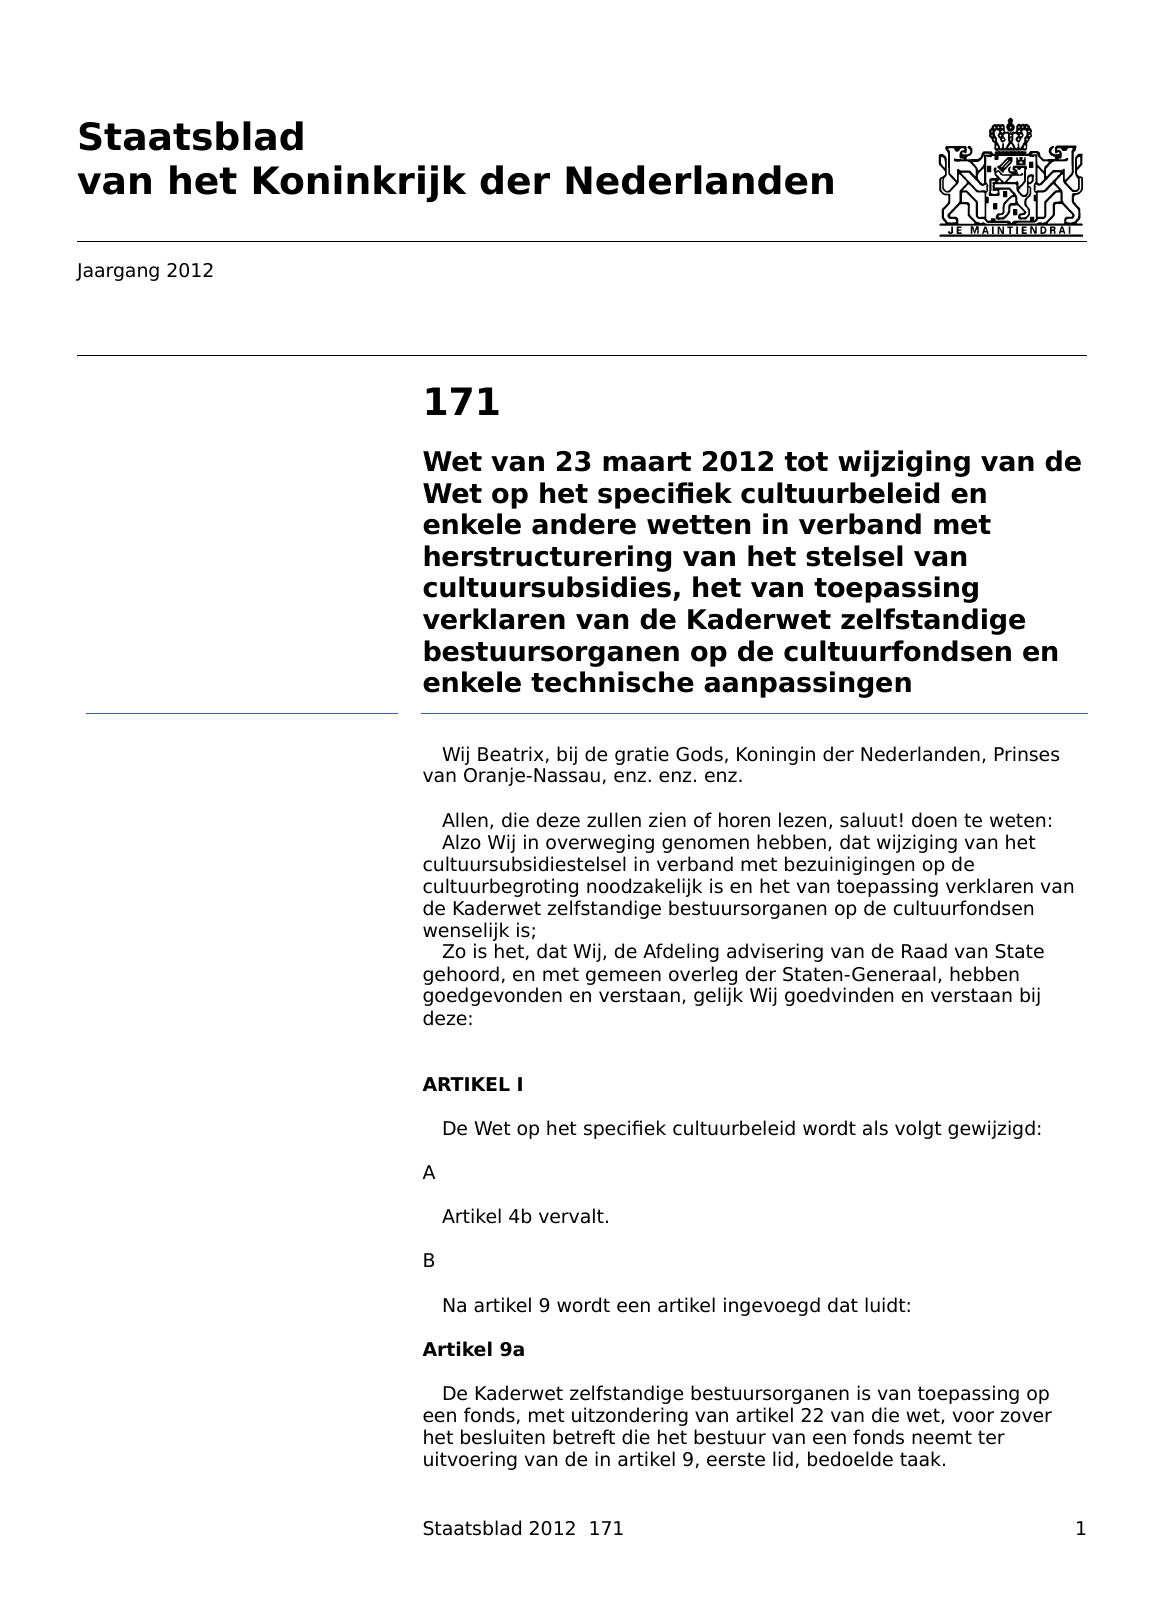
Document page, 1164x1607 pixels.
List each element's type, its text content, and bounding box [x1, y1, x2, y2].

text De Kaderwet zelfstandige bestuursorganen is van toepassing op een fonds, met uitzondering van artikel 22 van die wet, voor zover het besluiten betreft die het bestuur van een fonds neemt ter uitvoering van de in artikel 9, eerste lid, bedoelde taak. [422, 1383, 1087, 1471]
text Wij Beatrix, bij de gratie Gods, Koningin der Nederlanden, Prinses van Oranje-Nassau, enz. enz. enz. [422, 743, 1087, 787]
subtitle ARTIKEL I [422, 1074, 1087, 1096]
text Wet van 23 maart 2012 tot wijziging van de Wet op het specifiek cultuurbeleid en enkele andere wetten in verband met herstructurering van het stelsel van cultuursubsidies, het van toepassing verklaren van de Kaderwet zelfstandige bestuursorganen op de cultuurfondsen en enkele technische aanpassingen [422, 447, 1087, 699]
table_header Staatsblad van het Koninkrijk der Nederlanden [77, 100, 886, 241]
text A [422, 1162, 1087, 1184]
text Alzo Wij in overweging genomen hebben, dat wijziging van het cultuursubsidiestelsel in verband met bezuinigingen op de cultuurbegroting noodzakelijk is en het van toepassing verklaren van de Kaderwet zelfstandige bestuursorganen op de cultuurfondsen wenselijk is; [422, 832, 1087, 941]
subtitle Artikel 9a [422, 1339, 1087, 1361]
text Na artikel 9 wordt een artikel ingevoegd dat luidt: [422, 1294, 1087, 1317]
table_cell Jaargang 2012 [77, 242, 1087, 355]
text De Wet op het specifiek cultuurbeleid wordt als volgt gewijzigd: [422, 1118, 1087, 1140]
text B [422, 1250, 1087, 1272]
text Allen, die deze zullen zien of horen lezen, saluut! doen te weten: [422, 809, 1087, 832]
text Zo is het, dat Wij, de Afdeling advisering van de Raad van State gehoord, en met gemeen overleg der Staten-Generaal, hebben goedgevonden en verstaan, gelijk Wij goedvinden en verstaan bij deze: [422, 941, 1087, 1029]
table_header [886, 100, 1087, 241]
picture [936, 115, 1087, 240]
text Artikel 4b vervalt. [422, 1206, 1087, 1228]
subtitle 171 [422, 381, 1087, 424]
